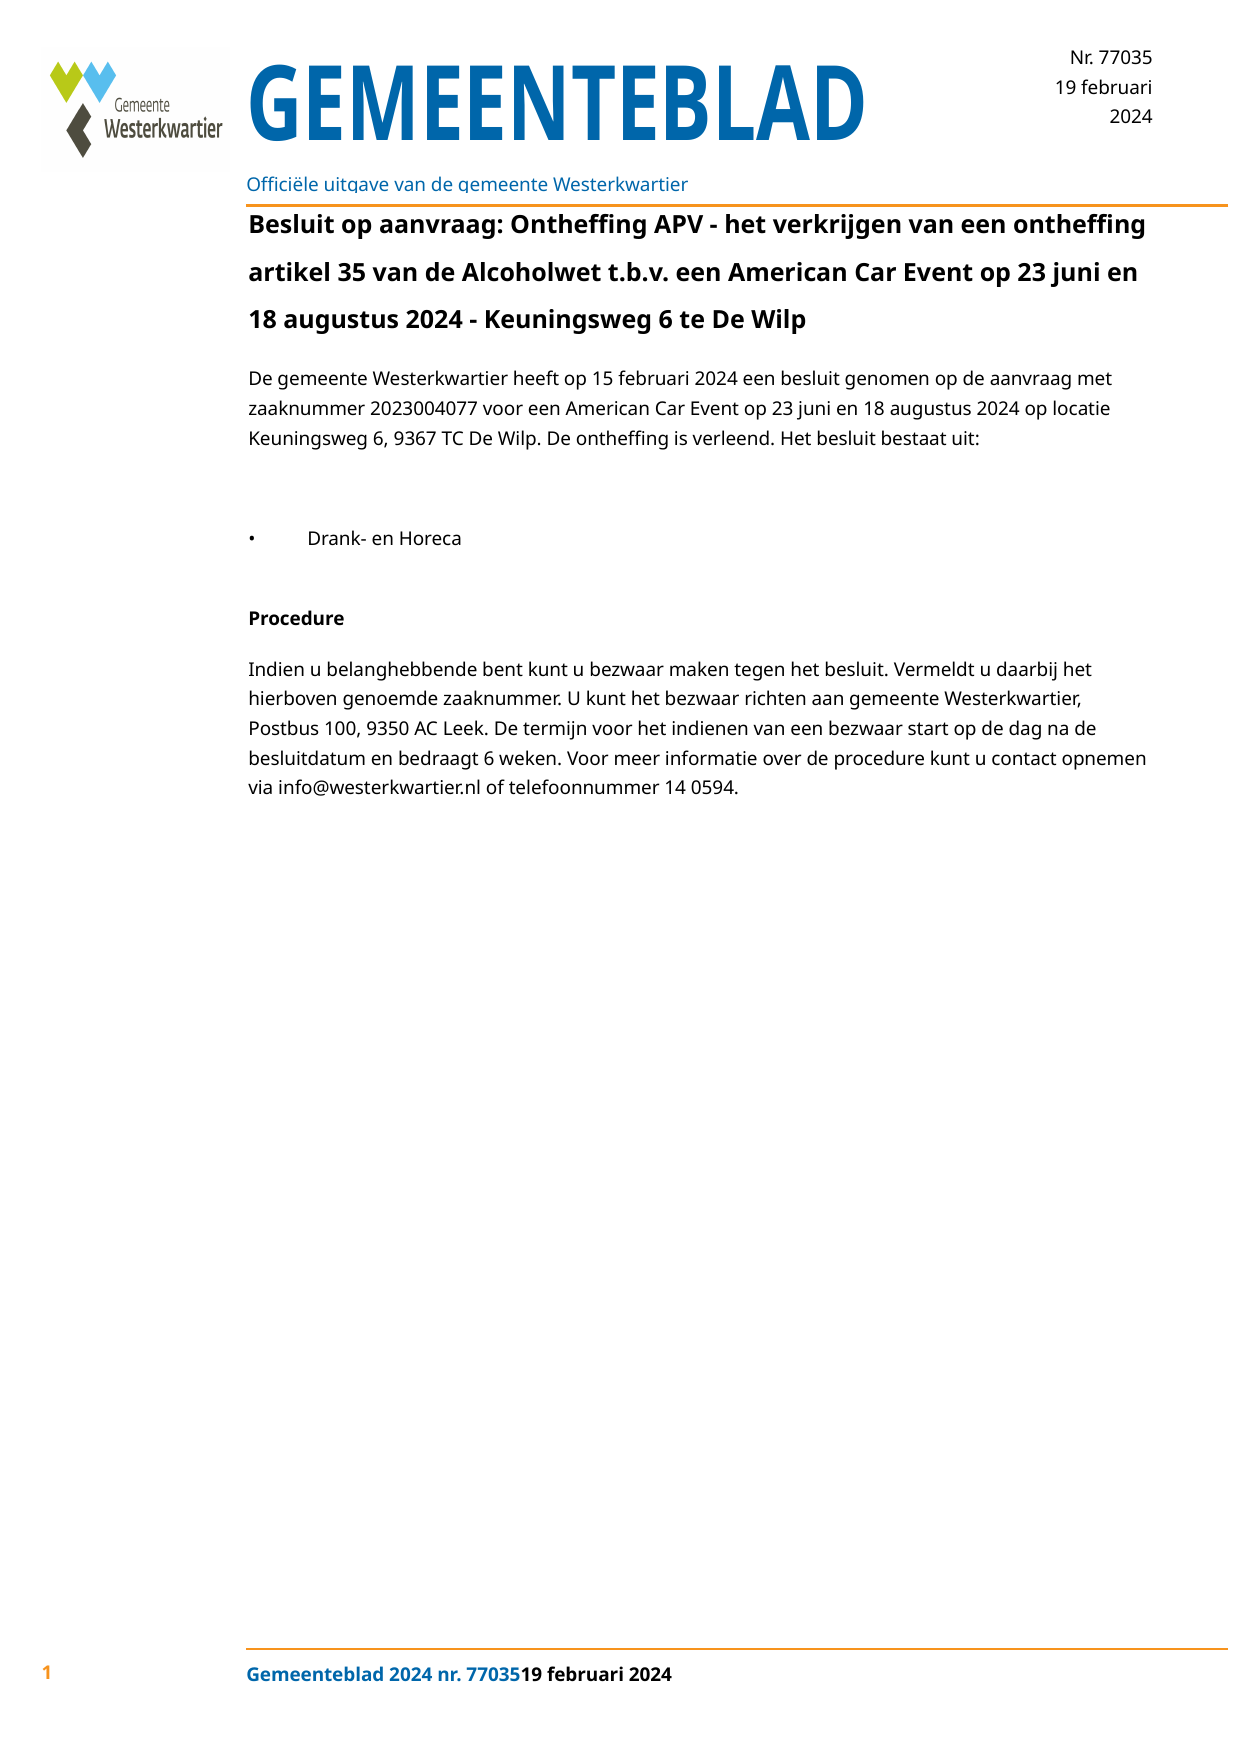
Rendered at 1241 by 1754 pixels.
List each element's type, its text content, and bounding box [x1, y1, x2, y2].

list Drank- en Horeca [248, 526, 1152, 551]
text Indien u belanghebbende bent kunt u bezwaar maken tegen het besluit. Vermeldt u daarbij het hierboven genoemde zaaknummer. U kunt het bezwaar richten aan gemeente Westerkwartier, Postbus 100, 9350 AC Leek. De termijn voor het indienen van een bezwaar start op de dag na de besluitdatum en bedraagt 6 weken. Voor meer informatie over de procedure kunt u contact opnemen via info@westerkwartier.nl of telefoonnummer 14 0594. [248, 656, 1152, 800]
text De gemeente Westerkwartier heeft op 15 februari 2024 een besluit genomen op de aanvraag met zaaknummer 2023004077 voor een American Car Event op 23 juni en 18 augustus 2024 op locatie Keuningsweg 6, 9367 TC De Wilp. De ontheffing is verleend. Het besluit bestaat uit: [248, 366, 1152, 450]
picture [41, 47, 231, 172]
text Procedure [248, 606, 1152, 631]
text Besluit op aanvraag: Ontheffing APV - het verkrijgen van een ontheffing artikel 35 van de Alcoholwet t.b.v. een American Car Event op 23 juni en 18 augustus 2024 - Keuningsweg 6 te De Wilp [248, 207, 1152, 336]
